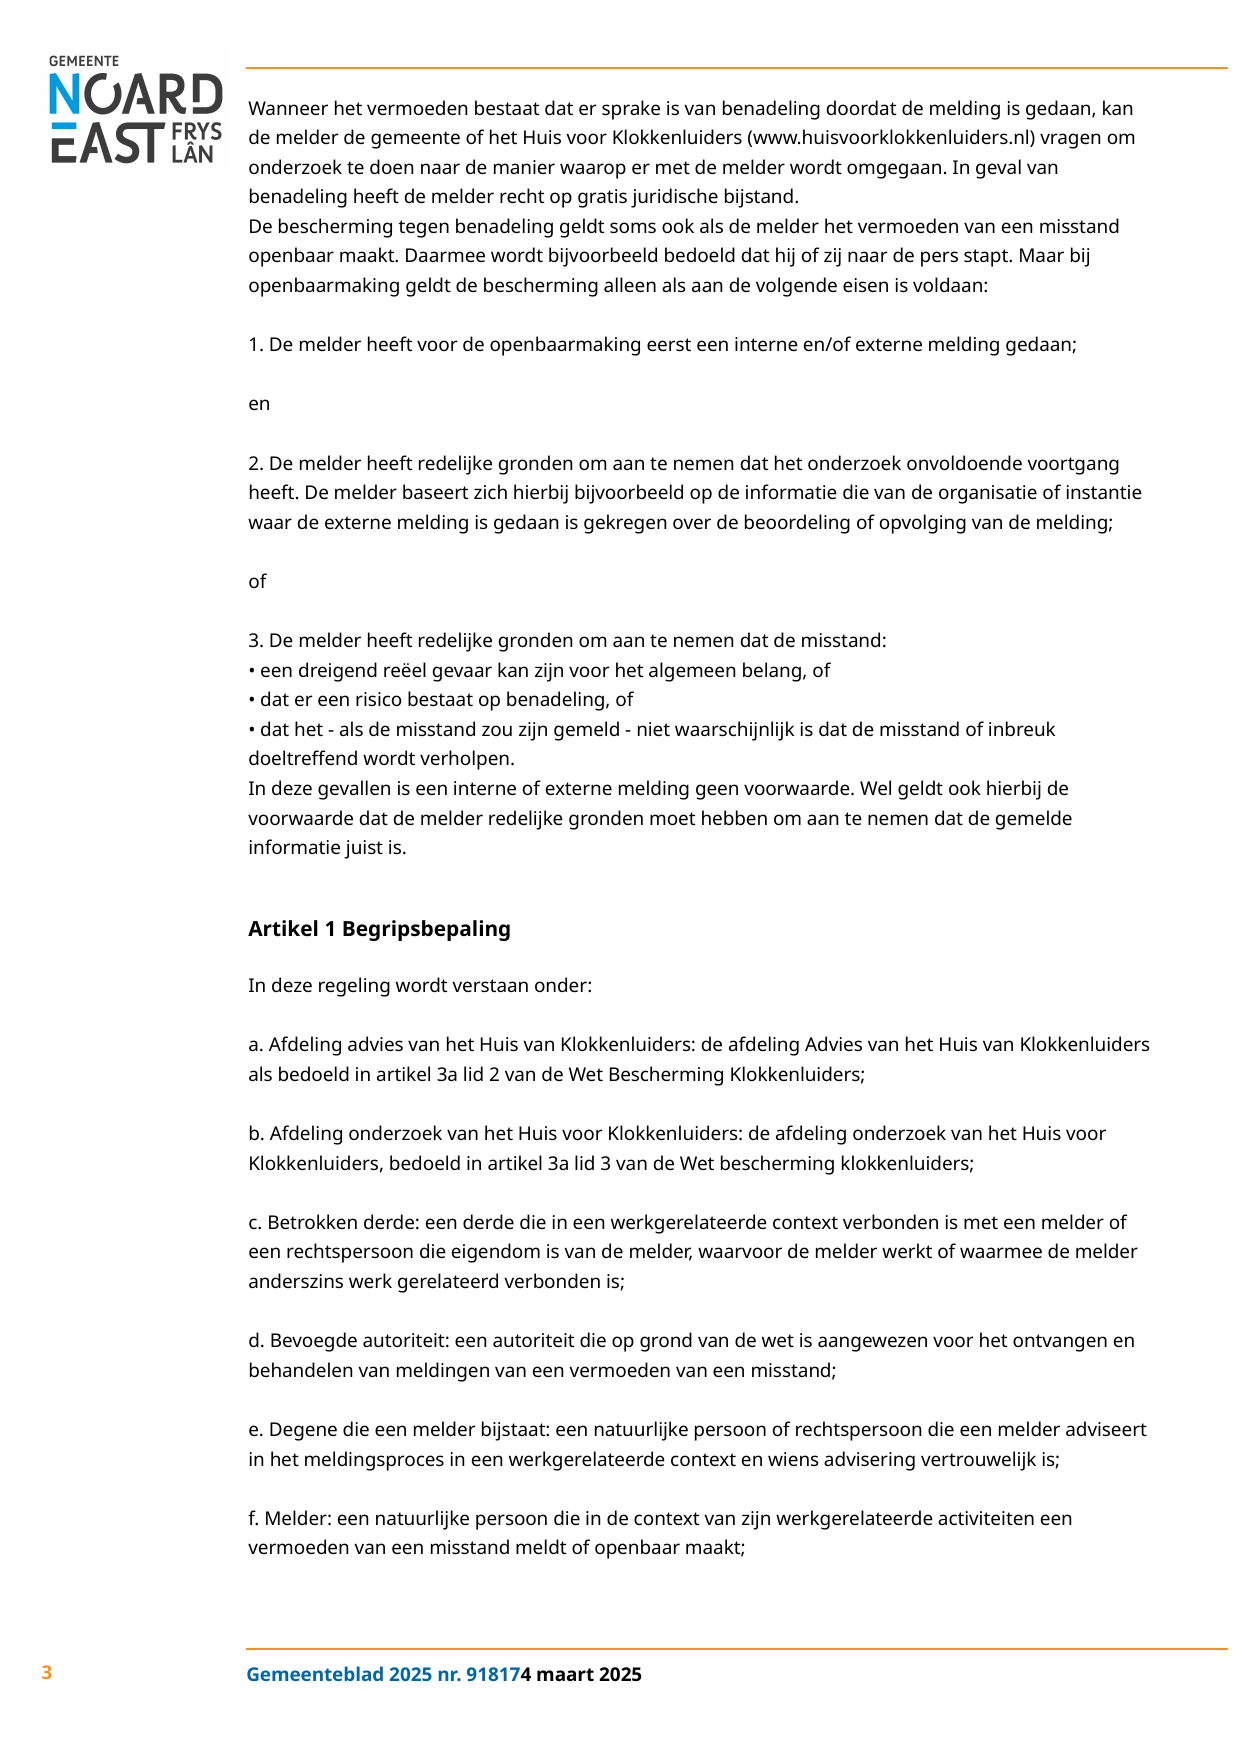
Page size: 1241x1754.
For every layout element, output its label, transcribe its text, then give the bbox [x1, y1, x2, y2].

text 1. De melder heeft voor de openbaarmaking eerst een interne en/of externe melding gedaan; [248, 331, 1152, 357]
text b. Afdeling onderzoek van het Huis voor Klokkenluiders: de afdeling onderzoek van het Huis voor Klokkenluiders, bedoeld in artikel 3a lid 3 van de Wet bescherming klokkenluiders; [248, 1120, 1152, 1176]
text of [248, 568, 1152, 594]
text De bescherming tegen benadeling geldt soms ook als de melder het vermoeden van een misstand openbaar maakt. Daarmee wordt bijvoorbeeld bedoeld dat hij of zij naar de pers stapt. Maar bij openbaarmaking geldt de bescherming alleen als aan de volgende eisen is voldaan: [248, 213, 1152, 298]
text 3. De melder heeft redelijke gronden om aan te nemen dat de misstand: [248, 627, 1152, 653]
text In deze regeling wordt verstaan onder: [248, 972, 1152, 998]
text Artikel 1 Begripsbepaling [248, 914, 1152, 943]
text a. Afdeling advies van het Huis van Klokkenluiders: de afdeling Advies van het Huis van Klokkenluiders als bedoeld in artikel 3a lid 2 van de Wet Bescherming Klokkenluiders; [248, 1032, 1152, 1087]
text en [248, 391, 1152, 416]
text f. Melder: een natuurlijke persoon die in de context van zijn werkgerelateerde activiteiten een vermoeden van een misstand meldt of openbaar maakt; [248, 1505, 1152, 1560]
text • dat het - als de misstand zou zijn gemeld - niet waarschijnlijk is dat de misstand of inbreuk doeltreffend wordt verholpen. [248, 716, 1152, 771]
text Wanneer het vermoeden bestaat dat er sprake is van benadeling doordat de melding is gedaan, kan de melder de gemeente of het Huis voor Klokkenluiders (www.huisvoorklokkenluiders.nl) vragen om onderzoek te doen naar de manier waarop er met de melder wordt omgegaan. In geval van benadeling heeft de melder recht op gratis juridische bijstand. [248, 95, 1152, 209]
text e. Degene die een melder bijstaat: een natuurlijke persoon of rechtspersoon die een melder adviseert in het meldingsproces in een werkgerelateerde context en wiens advisering vertrouwelijk is; [248, 1416, 1152, 1471]
text c. Betrokken derde: een derde die in een werkgerelateerde context verbonden is met een melder of een rechtspersoon die eigendom is van de melder, waarvoor de melder werkt of waarmee de melder anderszins werk gerelateerd verbonden is; [248, 1209, 1152, 1294]
text • dat er een risico bestaat op benadeling, of [248, 686, 1152, 712]
text In deze gevallen is een interne of externe melding geen voorwaarde. Wel geldt ook hierbij de voorwaarde dat de melder redelijke gronden moet hebben om aan te nemen dat de gemelde informatie juist is. [248, 775, 1152, 860]
picture [41, 47, 231, 172]
text • een dreigend reëel gevaar kan zijn voor het algemeen belang, of [248, 657, 1152, 683]
text 2. De melder heeft redelijke gronden om aan te nemen dat het onderzoek onvoldoende voortgang heeft. De melder baseert zich hierbij bijvoorbeeld op de informatie die van de organisatie of instantie waar de externe melding is gedaan is gekregen over de beoordeling of opvolging van de melding; [248, 450, 1152, 535]
text d. Bevoegde autoriteit: een autoriteit die op grond van de wet is aangewezen voor het ontvangen en behandelen van meldingen van een vermoeden van een misstand; [248, 1327, 1152, 1383]
